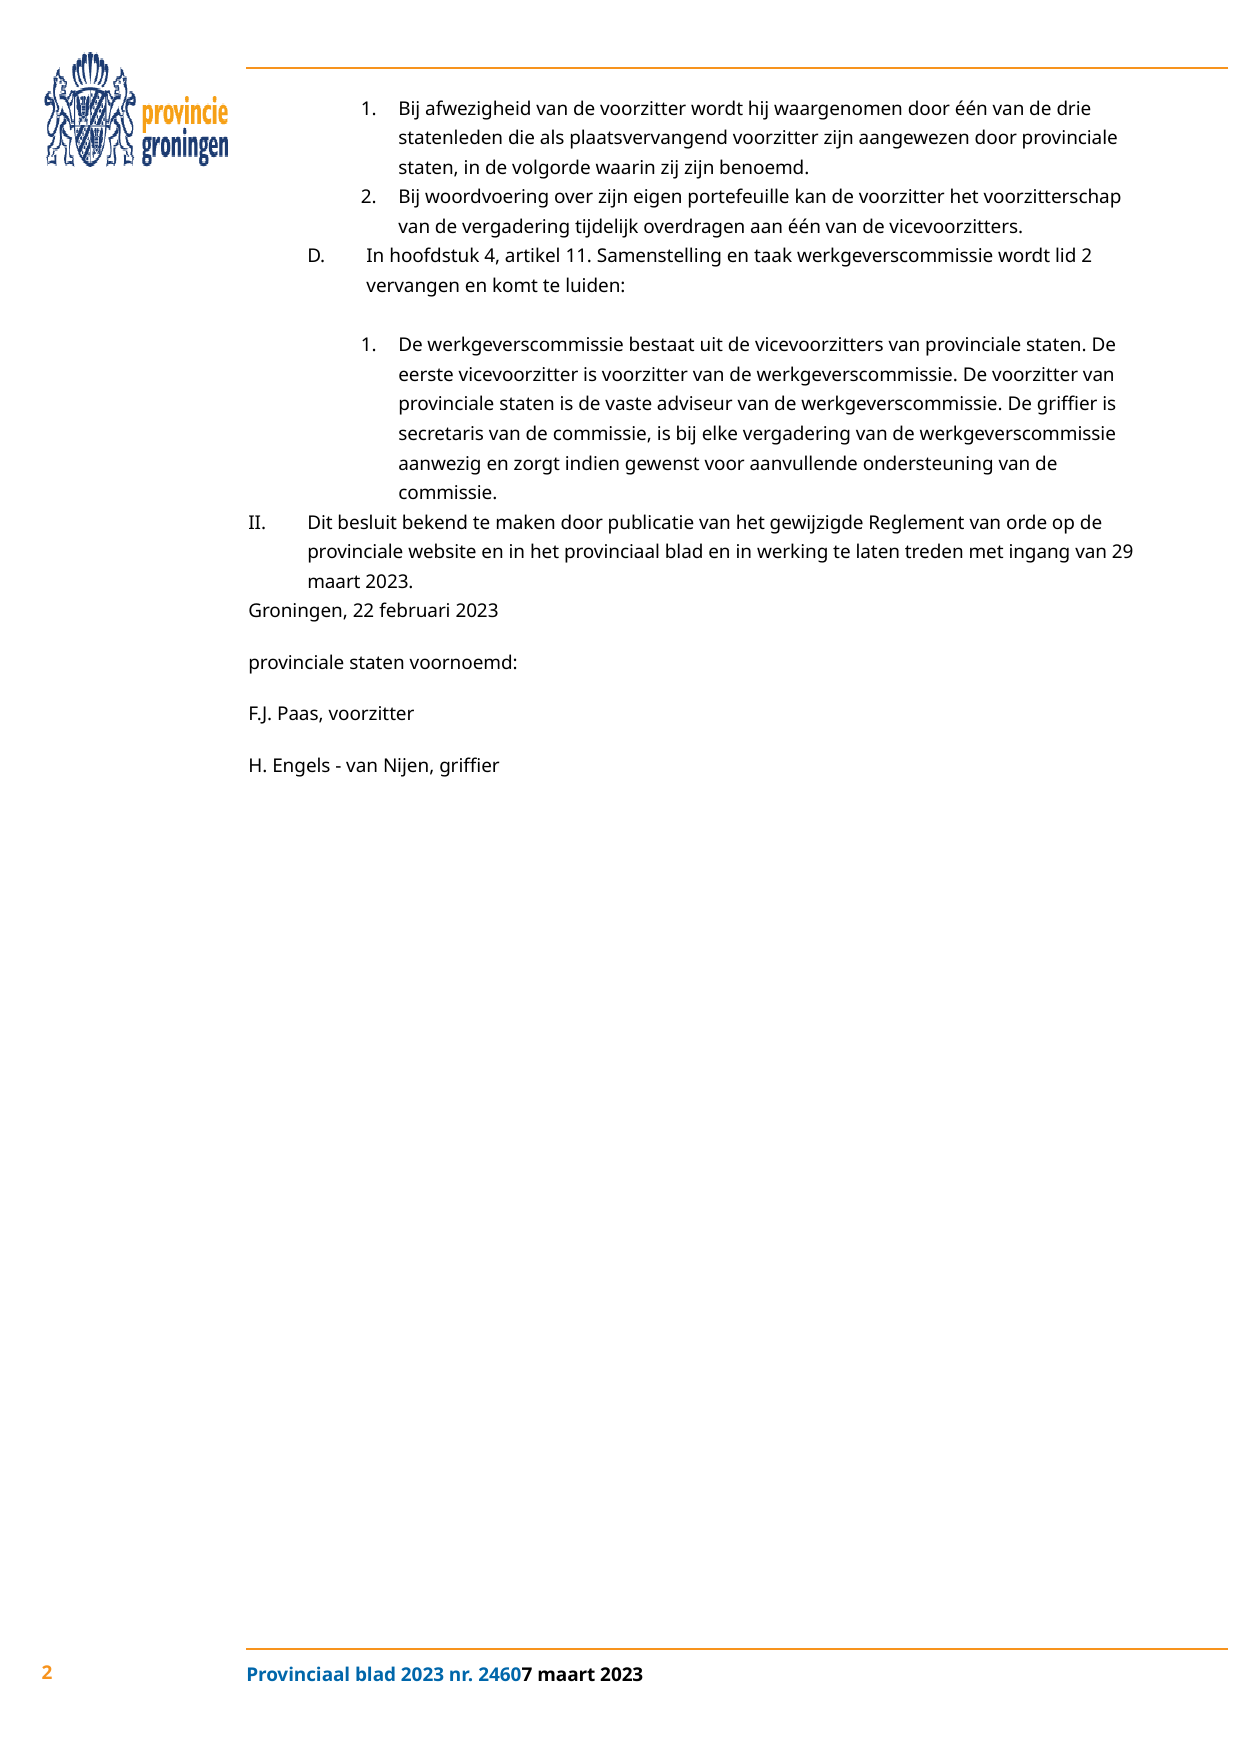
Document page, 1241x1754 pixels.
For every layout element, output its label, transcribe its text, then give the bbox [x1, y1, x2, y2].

picture [41, 47, 231, 172]
text Groningen, 22 februari 2023 [248, 598, 1152, 623]
list Dit besluit bekend te maken door publicatie van het gewijzigde Reglement van orde op de provinciale website en in het provinciaal blad en in werking te laten treden met ingang van 29 maart 2023. [248, 509, 1152, 594]
list De werkgeverscommissie bestaat uit de vicevoorzitters van provinciale staten. De eerste vicevoorzitter is voorzitter van de werkgeverscommissie. De voorzitter van provinciale staten is de vaste adviseur van de werkgeverscommissie. De griffier is secretaris van de commissie, is bij elke vergadering van de werkgeverscommissie aanwezig en zorgt indien gewenst voor aanvullende ondersteuning van de commissie. [361, 331, 1152, 505]
text F.J. Paas, voorzitter [248, 701, 1152, 726]
list Bij woordvoering over zijn eigen portefeuille kan de voorzitter het voorzitterschap van de vergadering tijdelijk overdragen aan één van de vicevoorzitters. [361, 183, 1152, 239]
list Bij afwezigheid van de voorzitter wordt hij waargenomen door één van de drie statenleden die als plaatsvervangend voorzitter zijn aangewezen door provinciale staten, in de volgorde waarin zij zijn benoemd. [361, 95, 1152, 180]
list In hoofdstuk 4, artikel 11. Samenstelling en taak werkgeverscommissie wordt lid 2 vervangen en komt te luiden: [307, 243, 1152, 298]
text H. Engels - van Nijen, griffier [248, 752, 1152, 778]
text provinciale staten voornoemd: [248, 649, 1152, 675]
